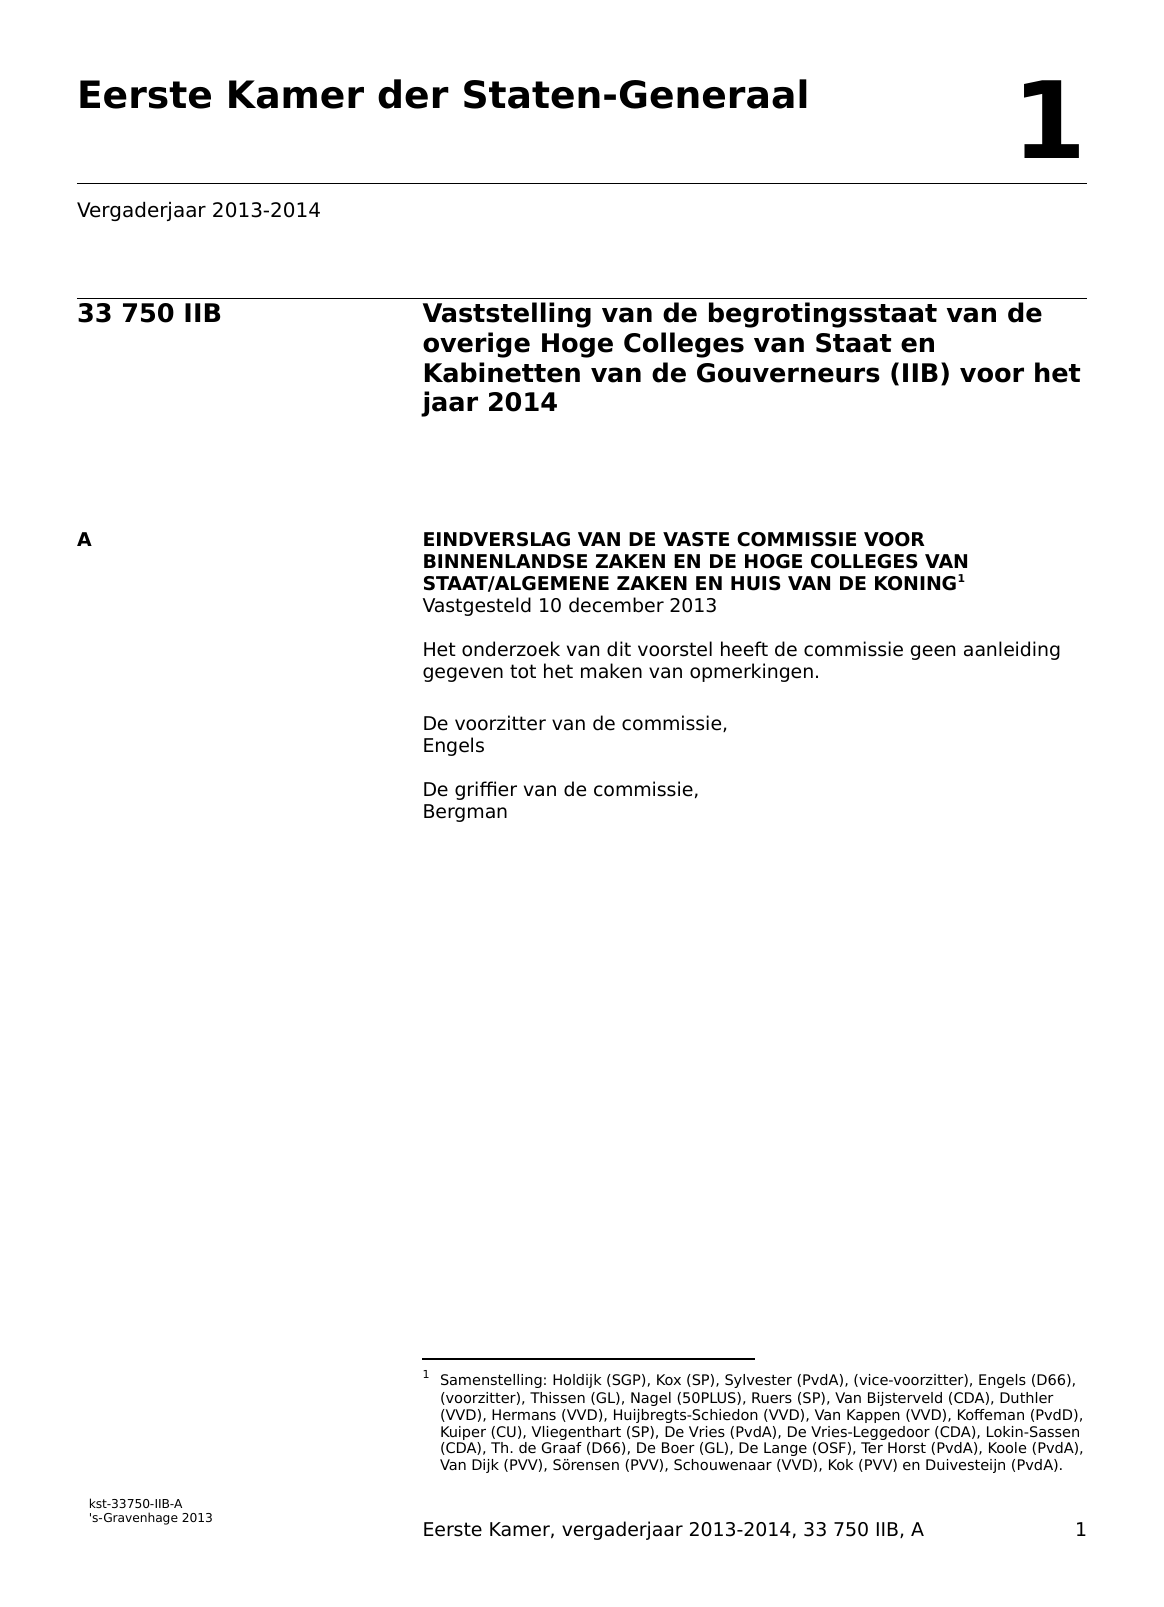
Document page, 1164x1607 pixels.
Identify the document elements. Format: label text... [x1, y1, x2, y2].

table_header 1 [886, 59, 1087, 183]
text De voorzitter van de commissie, Engels [422, 713, 1087, 757]
text kst-33750-IIB-A [88, 1497, 323, 1511]
text 's-Gravenhage 2013 [88, 1511, 323, 1525]
text Het onderzoek van dit voorstel heeft de commissie geen aanleiding gegeven tot het maken van opmerkingen. [422, 639, 1087, 683]
subtitle 33 750 IIB Vaststelling van de begrotingsstaat van de overige Hoge Colleges van Staat en Kabinetten van de Gouverneurs (IIB) voor het jaar 2014 [77, 299, 1087, 418]
table_cell Vergaderjaar 2013-2014 [77, 184, 1087, 298]
text Samenstelling: Holdijk (SGP), Kox (SP), Sylvester (PvdA), (vice-voorzitter), Engels (D66), (voorzitter), Thissen (GL), Nagel (50PLUS), Ruers (SP), Van Bijsterveld (CDA), Duthler (VVD), Hermans (VVD), Huijbregts-Schiedon (VVD), Van Kappen (VVD), Koffeman (PvdD), Kuiper (CU), Vliegenthart (SP), De Vries (PvdA), De Vries-Leggedoor (CDA), Lokin-Sassen (CDA), Th. de Graaf (D66), De Boer (GL), De Lange (OSF), Ter Horst (PvdA), Koole (PvdA), Van Dijk (PVV), Sörensen (PVV), Schouwenaar (VVD), Kok (PVV) en Duivesteijn (PvdA). [422, 1368, 1087, 1474]
table_header Eerste Kamer der Staten-Generaal [77, 59, 886, 183]
subtitle A EINDVERSLAG VAN DE VASTE COMMISSIE VOOR BINNENLANDSE ZAKEN EN DE HOGE COLLEGES VAN STAAT/ALGEMENE ZAKEN EN HUIS VAN DE KONING [77, 529, 1087, 595]
text Vastgesteld 10 december 2013 [422, 595, 1087, 617]
text De griffier van de commissie, Bergman [422, 779, 1087, 823]
